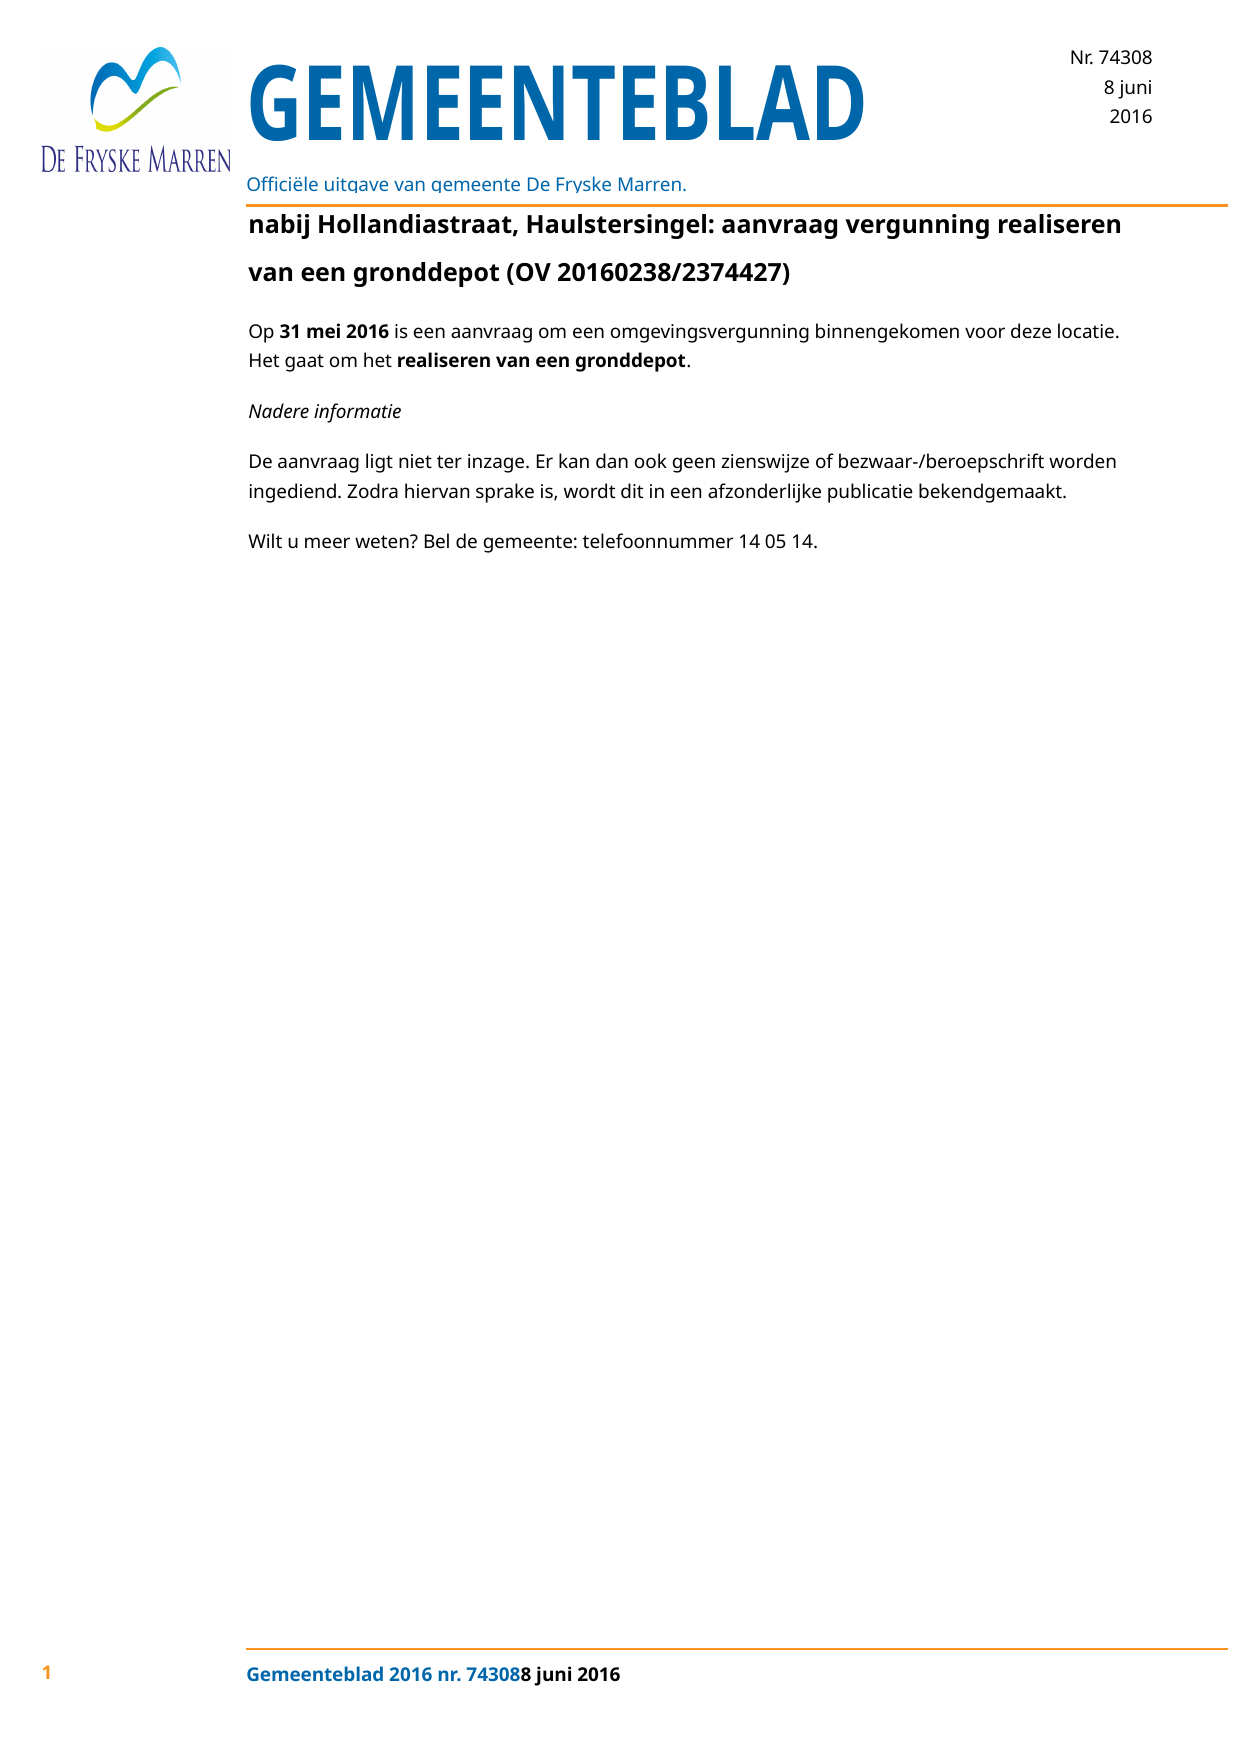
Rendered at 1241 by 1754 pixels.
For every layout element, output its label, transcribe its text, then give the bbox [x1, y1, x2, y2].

picture [41, 47, 231, 172]
text De aanvraag ligt niet ter inzage. Er kan dan ook geen zienswijze of bezwaar-/beroepschrift worden ingediend. Zodra hiervan sprake is, wordt dit in een afzonderlijke publicatie bekendgemaakt. [248, 448, 1152, 504]
text nabij Hollandiastraat, Haulstersingel: aanvraag vergunning realiseren van een gronddepot (OV 20160238/2374427) [248, 207, 1152, 288]
text Op 31 mei 2016 is een aanvraag om een omgevingsvergunning binnengekomen voor deze locatie. Het gaat om het realiseren van een gronddepot. [248, 318, 1152, 373]
text Wilt u meer weten? Bel de gemeente: telefoonnummer 14 05 14. [248, 528, 1152, 554]
text Nadere informatie [248, 398, 1152, 424]
